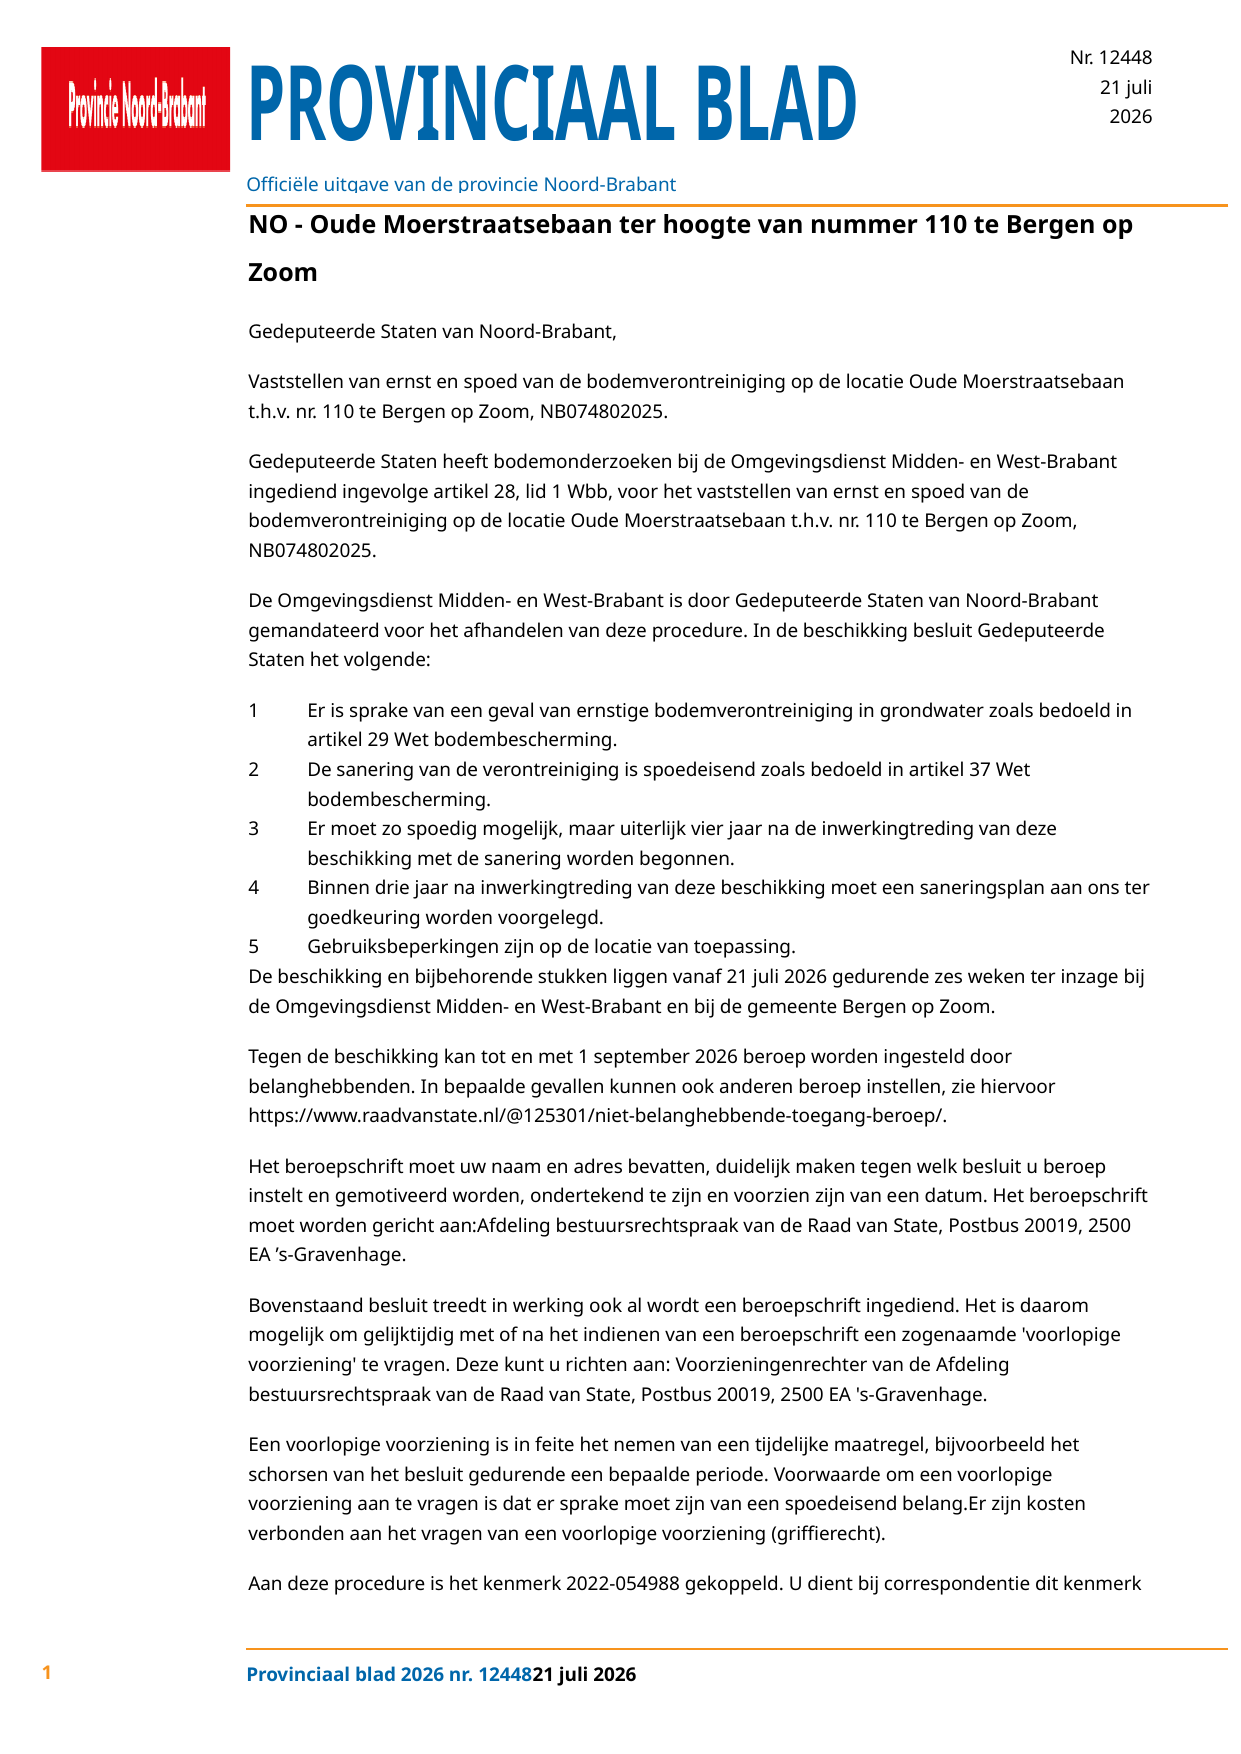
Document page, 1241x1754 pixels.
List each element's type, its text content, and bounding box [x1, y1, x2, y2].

text Het beroepschrift moet uw naam en adres bevatten, duidelijk maken tegen welk besluit u beroep instelt en gemotiveerd worden, ondertekend te zijn en voorzien zijn van een datum. Het beroepschrift moet worden gericht aan:Afdeling bestuursrechtspraak van de Raad van State, Postbus 20019, 2500 EA ’s-Gravenhage. [248, 1153, 1152, 1267]
text De Omgevingsdienst Midden- en West-Brabant is door Gedeputeerde Staten van Noord-Brabant gemandateerd voor het afhandelen van deze procedure. In de beschikking besluit Gedeputeerde Staten het volgende: [248, 587, 1152, 672]
list De sanering van de verontreiniging is spoedeisend zoals bedoeld in artikel 37 Wet bodembescherming. [248, 756, 1152, 812]
list Er is sprake van een geval van ernstige bodemverontreiniging in grondwater zoals bedoeld in artikel 29 Wet bodembescherming. [248, 697, 1152, 752]
list Binnen drie jaar na inwerkingtreding van deze beschikking moet een saneringsplan aan ons ter goedkeuring worden voorgelegd. [248, 874, 1152, 930]
text Gedeputeerde Staten van Noord-Brabant, [248, 318, 1152, 344]
picture [41, 47, 231, 172]
text Vaststellen van ernst en spoed van de bodemverontreiniging op de locatie Oude Moerstraatsebaan t.h.v. nr. 110 te Bergen op Zoom, NB074802025. [248, 368, 1152, 424]
text Een voorlopige voorziening is in feite het nemen van een tijdelijke maatregel, bijvoorbeeld het schorsen van het besluit gedurende een bepaalde periode. Voorwaarde om een voorlopige voorziening aan te vragen is dat er sprake moet zijn van een spoedeisend belang.Er zijn kosten verbonden aan het vragen van een voorlopige voorziening (griffierecht). [248, 1431, 1152, 1546]
list Er moet zo spoedig mogelijk, maar uiterlijk vier jaar na de inwerkingtreding van deze beschikking met de sanering worden begonnen. [248, 815, 1152, 871]
text NO - Oude Moerstraatsebaan ter hoogte van nummer 110 te Bergen op Zoom [248, 207, 1152, 288]
text Gedeputeerde Staten heeft bodemonderzoeken bij de Omgevingsdienst Midden- en West-Brabant ingediend ingevolge artikel 28, lid 1 Wbb, voor het vaststellen van ernst en spoed van de bodemverontreiniging op de locatie Oude Moerstraatsebaan t.h.v. nr. 110 te Bergen op Zoom, NB074802025. [248, 448, 1152, 563]
text De beschikking en bijbehorende stukken liggen vanaf 21 juli 2026 gedurende zes weken ter inzage bij de Omgevingsdienst Midden- en West-Brabant en bij de gemeente Bergen op Zoom. [248, 963, 1152, 1019]
text Aan deze procedure is het kenmerk 2022-054988 gekoppeld. U dient bij correspondentie dit kenmerk [248, 1570, 1152, 1596]
text Tegen de beschikking kan tot en met 1 september 2026 beroep worden ingesteld door belanghebbenden. In bepaalde gevallen kunnen ook anderen beroep instellen, zie hiervoor https://www.raadvanstate.nl/@125301/niet-belanghebbende-toegang-beroep/. [248, 1043, 1152, 1128]
list Gebruiksbeperkingen zijn op de locatie van toepassing. [248, 934, 1152, 959]
text Bovenstaand besluit treedt in werking ook al wordt een beroepschrift ingediend. Het is daarom mogelijk om gelijktijdig met of na het indienen van een beroepschrift een zogenaamde 'voorlopige voorziening' te vragen. Deze kunt u richten aan: Voorzieningenrechter van de Afdeling bestuursrechtspraak van de Raad van State, Postbus 20019, 2500 EA 's-Gravenhage. [248, 1292, 1152, 1407]
